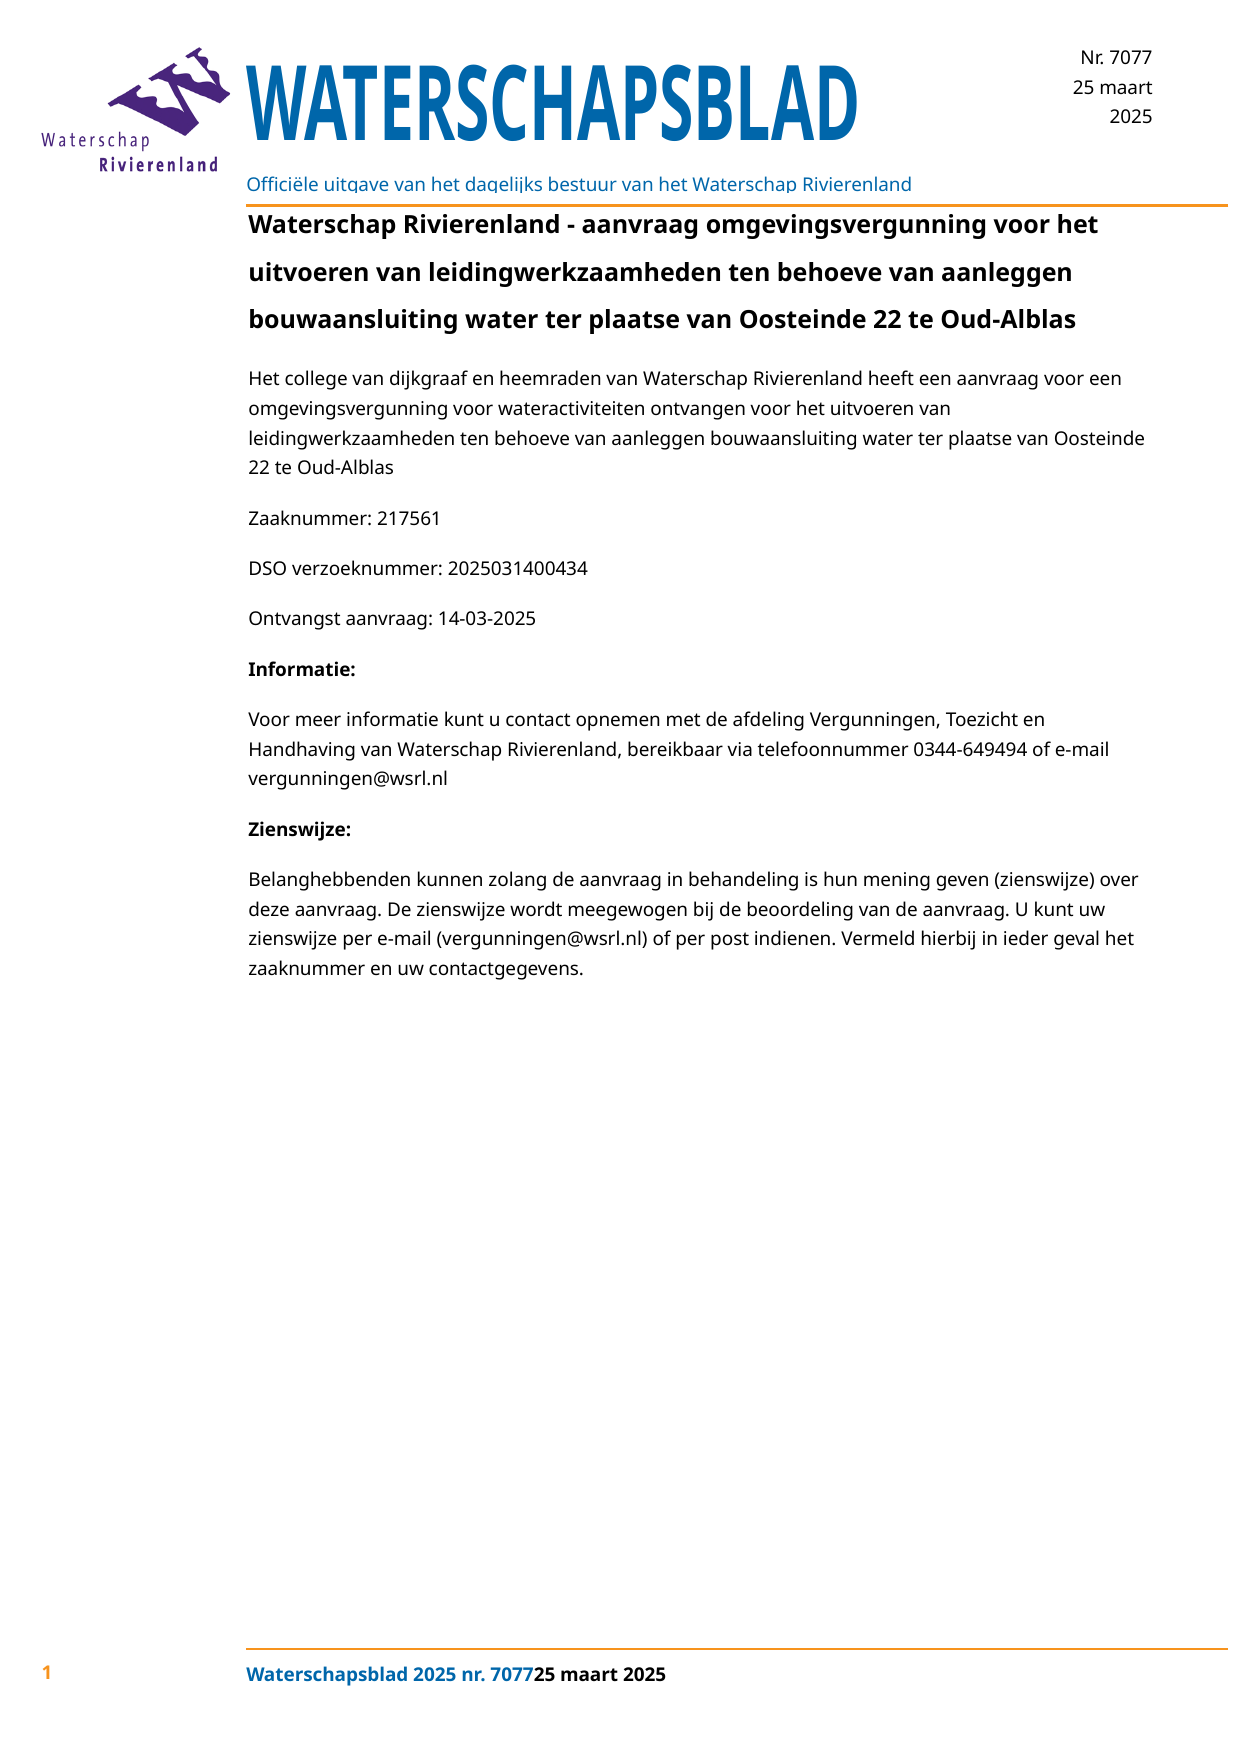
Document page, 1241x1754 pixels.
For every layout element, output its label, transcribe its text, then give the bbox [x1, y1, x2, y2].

text Zienswijze: [248, 816, 1152, 842]
text DSO verzoeknummer: 2025031400434 [248, 555, 1152, 581]
picture [41, 47, 231, 172]
text Belanghebbenden kunnen zolang de aanvraag in behandeling is hun mening geven (zienswijze) over deze aanvraag. De zienswijze wordt meegewogen bij de beoordeling van de aanvraag. U kunt uw zienswijze per e-mail (vergunningen@wsrl.nl) of per post indienen. Vermeld hierbij in ieder geval het zaaknummer en uw contactgegevens. [248, 866, 1152, 981]
text Ontvangst aanvraag: 14-03-2025 [248, 606, 1152, 631]
text Het college van dijkgraaf en heemraden van Waterschap Rivierenland heeft een aanvraag voor een omgevingsvergunning voor wateractiviteiten ontvangen voor het uitvoeren van leidingwerkzaamheden ten behoeve van aanleggen bouwaansluiting water ter plaatse van Oosteinde 22 te Oud-Alblas [248, 366, 1152, 480]
text Informatie: [248, 656, 1152, 682]
text Voor meer informatie kunt u contact opnemen met de afdeling Vergunningen, Toezicht en Handhaving van Waterschap Rivierenland, bereikbaar via telefoonnummer 0344-649494 of e-mail vergunningen@wsrl.nl [248, 706, 1152, 791]
text Waterschap Rivierenland - aanvraag omgevingsvergunning voor het uitvoeren van leidingwerkzaamheden ten behoeve van aanleggen bouwaansluiting water ter plaatse van Oosteinde 22 te Oud-Alblas [248, 207, 1152, 336]
text Zaaknummer: 217561 [248, 505, 1152, 530]
